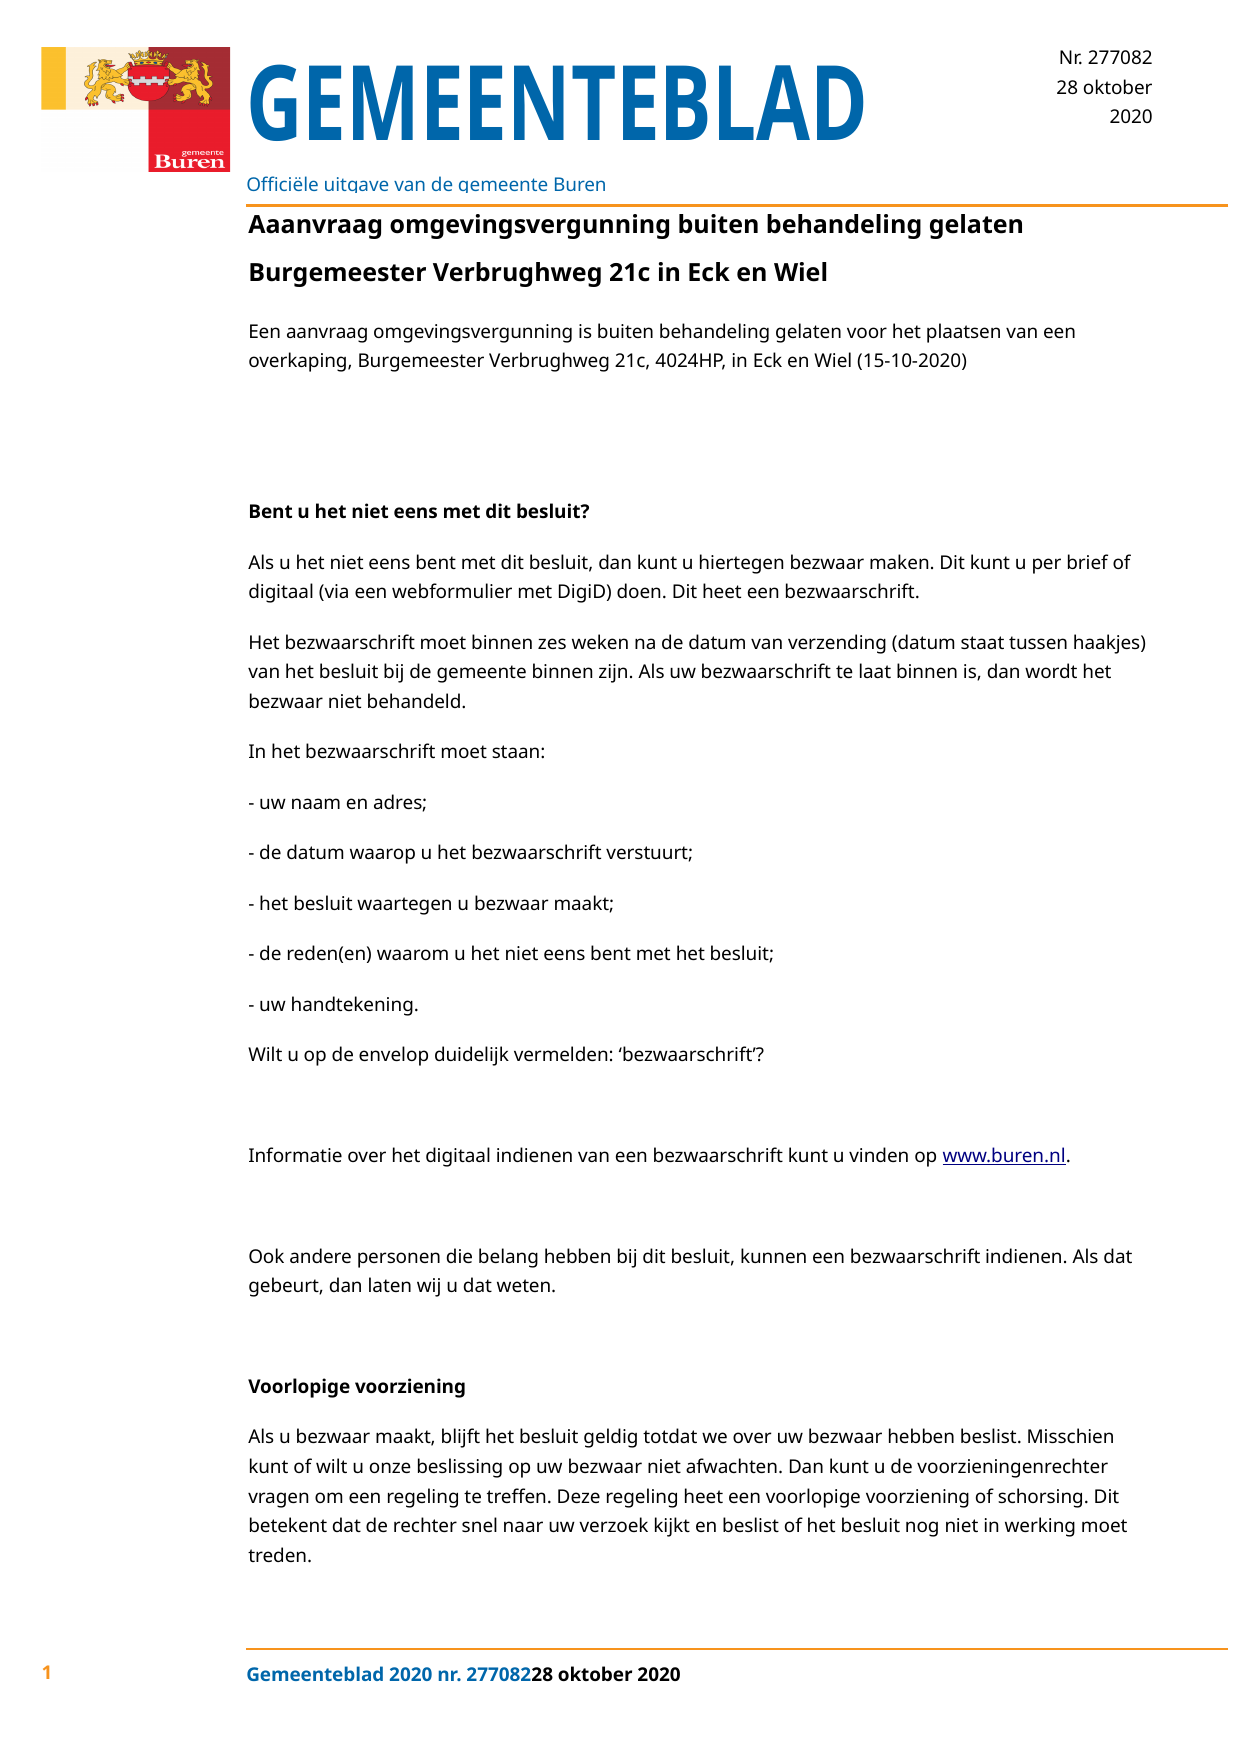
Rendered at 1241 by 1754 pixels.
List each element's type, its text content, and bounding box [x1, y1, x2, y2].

text - de reden(en) waarom u het niet eens bent met het besluit; [248, 940, 1152, 966]
text - het besluit waartegen u bezwaar maakt; [248, 890, 1152, 916]
text Een aanvraag omgevingsvergunning is buiten behandeling gelaten voor het plaatsen van een overkaping, Burgemeester Verbrughweg 21c, 4024HP, in Eck en Wiel (15-10-2020) [248, 318, 1152, 373]
text Informatie over het digitaal indienen van een bezwaarschrift kunt u vinden op www.buren.nl. [248, 1142, 1152, 1168]
text Als u het niet eens bent met dit besluit, dan kunt u hiertegen bezwaar maken. Dit kunt u per brief of digitaal (via een webformulier met DigiD) doen. Dit heet een bezwaarschrift. [248, 549, 1152, 604]
text In het bezwaarschrift moet staan: [248, 739, 1152, 764]
text Het bezwaarschrift moet binnen zes weken na de datum van verzending (datum staat tussen haakjes) van het besluit bij de gemeente binnen zijn. Als uw bezwaarschrift te laat binnen is, dan wordt het bezwaar niet behandeld. [248, 629, 1152, 714]
text Als u bezwaar maakt, blijft het besluit geldig totdat we over uw bezwaar hebben beslist. Misschien kunt of wilt u onze beslissing op uw bezwaar niet afwachten. Dan kunt u de voorzieningenrechter vragen om een regeling te treffen. Deze regeling heet een voorlopige voorziening of schorsing. Dit betekent dat de rechter snel naar uw verzoek kijkt en beslist of het besluit nog niet in werking moet treden. [248, 1424, 1152, 1568]
text - uw naam en adres; [248, 789, 1152, 815]
text Aaanvraag omgevingsvergunning buiten behandeling gelaten Burgemeester Verbrughweg 21c in Eck en Wiel [248, 207, 1152, 288]
text - uw handtekening. [248, 991, 1152, 1017]
text Bent u het niet eens met dit besluit? [248, 499, 1152, 524]
text Voorlopige voorziening [248, 1373, 1152, 1399]
text - de datum waarop u het bezwaarschrift verstuurt; [248, 839, 1152, 865]
text Ook andere personen die belang hebben bij dit besluit, kunnen een bezwaarschrift indienen. Als dat gebeurt, dan laten wij u dat weten. [248, 1243, 1152, 1298]
text Wilt u op de envelop duidelijk vermelden: ‘bezwaarschrift’? [248, 1041, 1152, 1067]
picture [41, 47, 231, 172]
